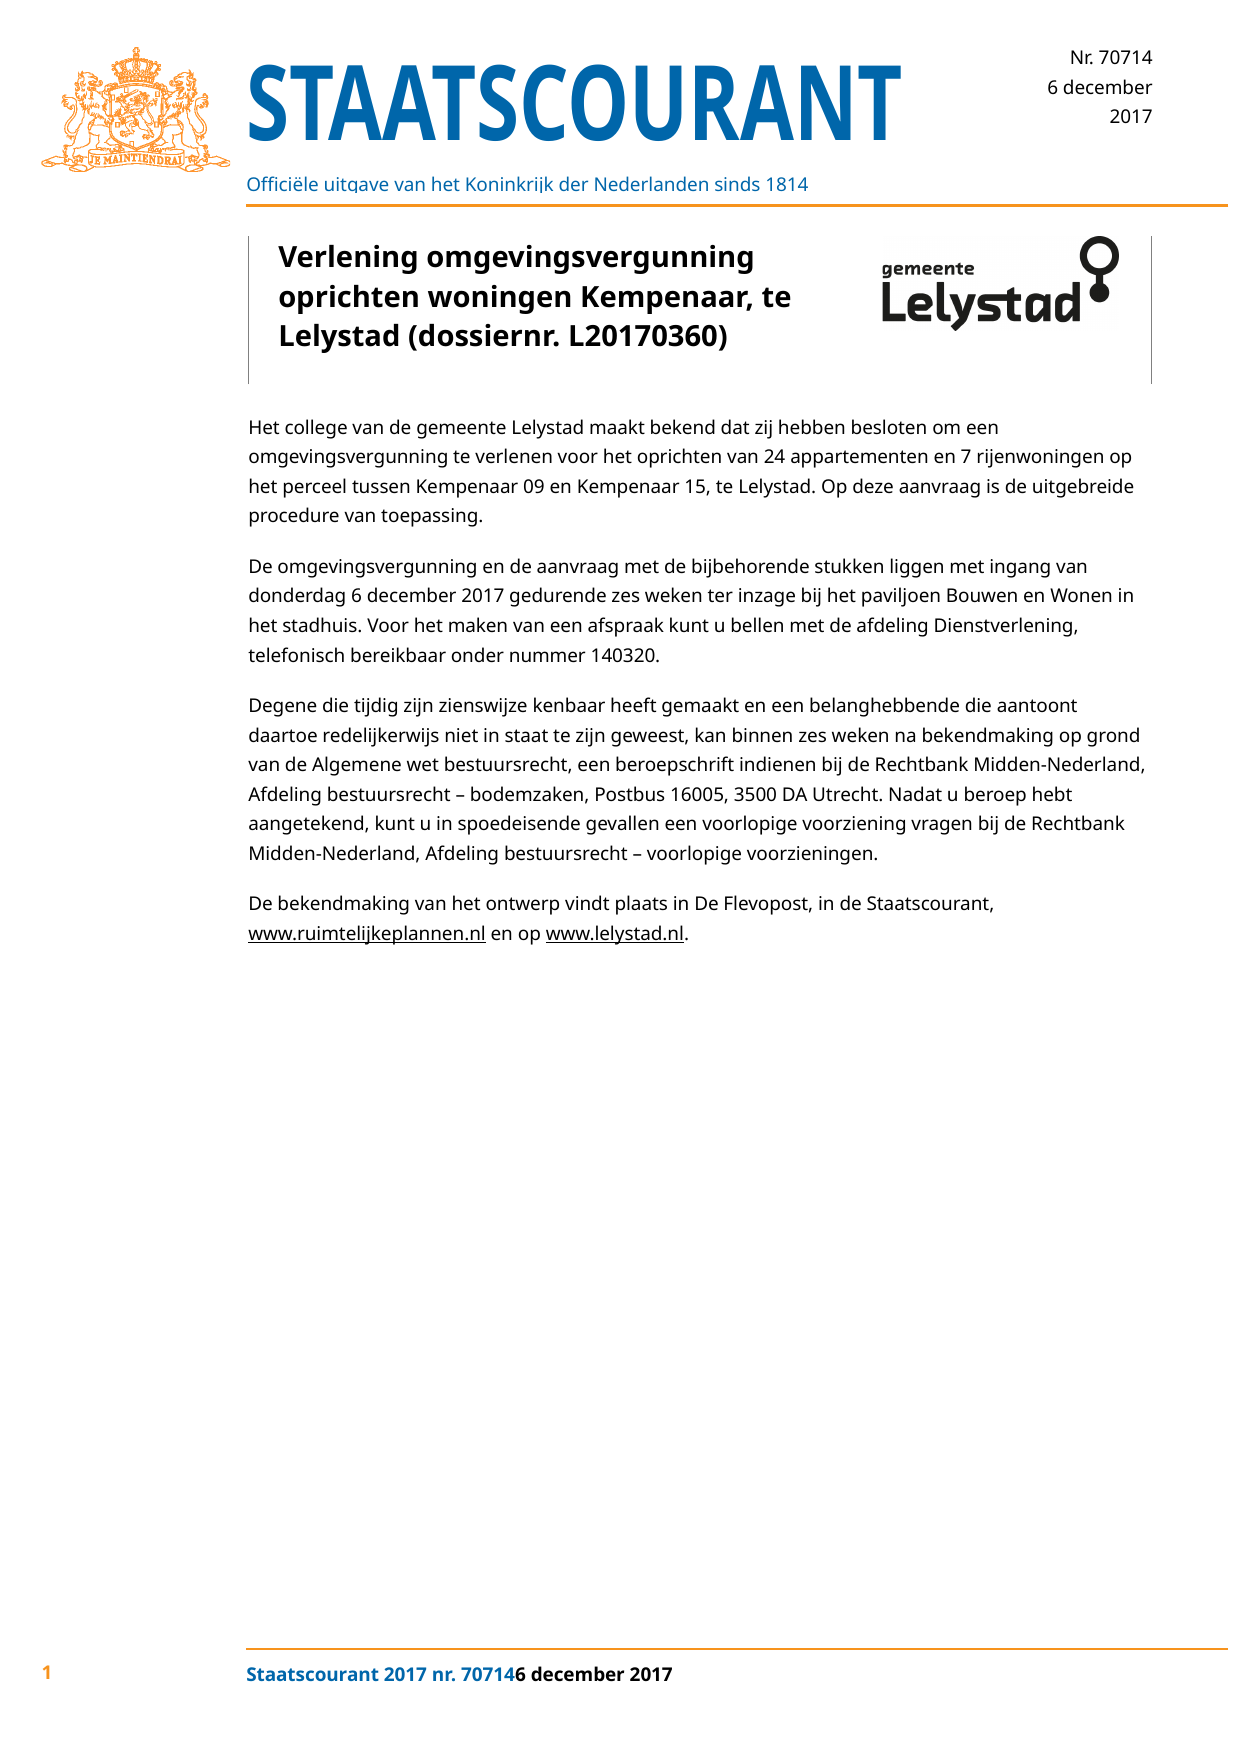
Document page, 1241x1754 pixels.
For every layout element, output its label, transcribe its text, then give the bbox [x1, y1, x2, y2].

table_header [850, 236, 1151, 384]
text Degene die tijdig zijn zienswijze kenbaar heeft gemaakt en een belanghebbende die aantoont daartoe redelijkerwijs niet in staat te zijn geweest, kan binnen zes weken na bekendmaking op grond van de Algemene wet bestuursrecht, een beroepschrift indienen bij de Rechtbank Midden-Nederland, Afdeling bestuursrecht – bodemzaken, Postbus 16005, 3500 DA Utrecht. Nadat u beroep hebt aangetekend, kunt u in spoedeisende gevallen een voorlopige voorziening vragen bij de Rechtbank Midden-Nederland, Afdeling bestuursrecht – voorlopige voorzieningen. [248, 692, 1152, 866]
picture [882, 236, 1119, 331]
text De bekendmaking van het ontwerp vindt plaats in De Flevopost, in de Staatscourant, www.ruimtelijkeplannen.nl en op www.lelystad.nl. [248, 891, 1152, 946]
table_header Verlening omgevingsvergunning oprichten woningen Kempenaar, te Lelystad (dossiernr. L20170360) [249, 236, 850, 384]
text Het college van de gemeente Lelystad maakt bekend dat zij hebben besloten om een omgevingsvergunning te verlenen voor het oprichten van 24 appartementen en 7 rijenwoningen op het perceel tussen Kempenaar 09 en Kempenaar 15, te Lelystad. Op deze aanvraag is de uitgebreide procedure van toepassing. [248, 414, 1152, 528]
text De omgevingsvergunning en de aanvraag met de bijbehorende stukken liggen met ingang van donderdag 6 december 2017 gedurende zes weken ter inzage bij het paviljoen Bouwen en Wonen in het stadhuis. Voor het maken van een afspraak kunt u bellen met de afdeling Dienstverlening, telefonisch bereikbaar onder nummer 140320. [248, 553, 1152, 668]
picture [41, 47, 231, 172]
